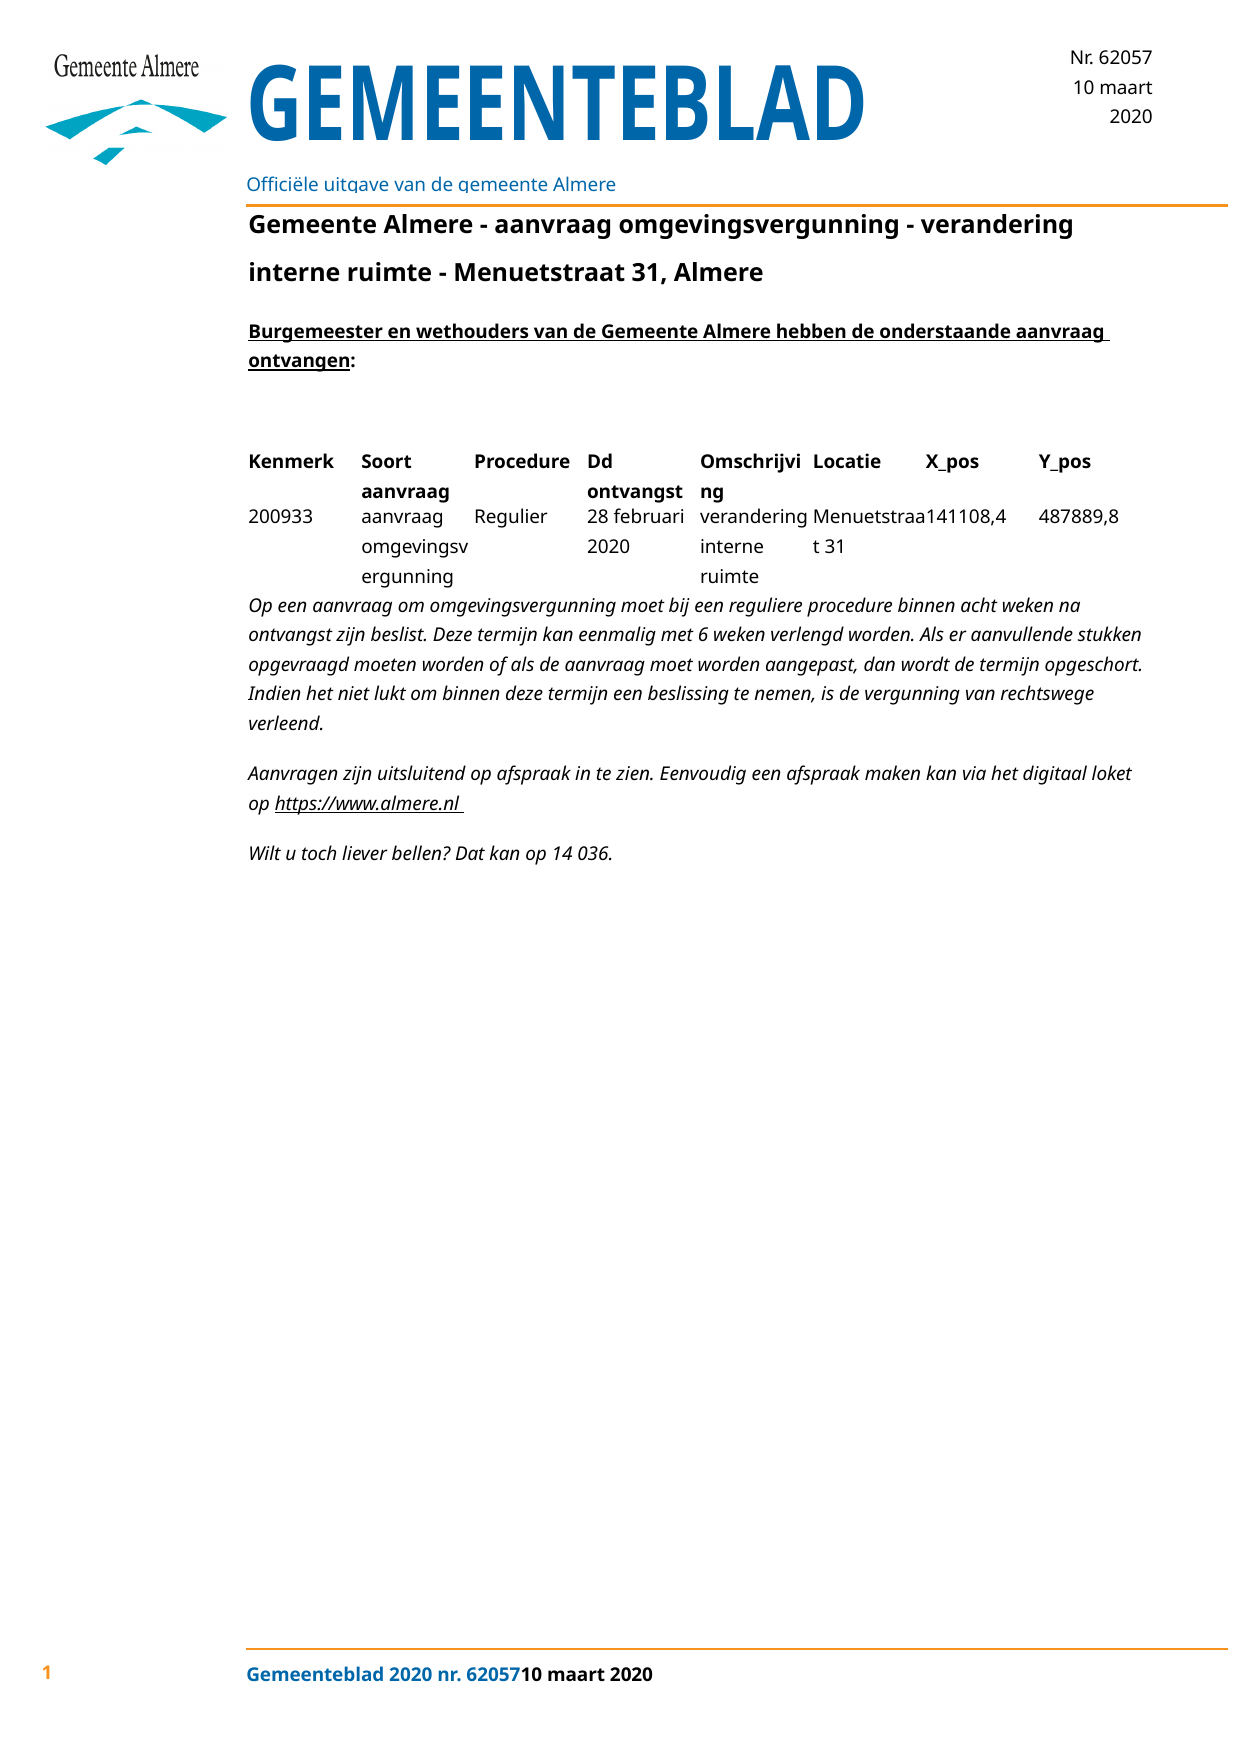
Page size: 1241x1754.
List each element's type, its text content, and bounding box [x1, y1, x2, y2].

table_cell 141108,4 [926, 504, 1038, 589]
table_header X_pos [926, 449, 1038, 504]
table_header Omschrijving [700, 449, 813, 504]
text Aanvragen zijn uitsluitend op afspraak in te zien. Eenvoudig een afspraak maken kan via het digitaal loket op https://www.almere.nl [248, 761, 1152, 816]
table_cell 487889,8 [1039, 504, 1152, 589]
text Burgemeester en wethouders van de Gemeente Almere hebben de onderstaande aanvraag ontvangen: [248, 318, 1152, 373]
table_header Kenmerk [248, 449, 361, 504]
table_header Y_pos [1039, 449, 1152, 504]
table_cell 28 februari 2020 [587, 504, 700, 589]
table_cell aanvraag omgevingsvergunning [361, 504, 474, 589]
table_cell 200933 [248, 504, 361, 589]
table_header Soort aanvraag [361, 449, 474, 504]
table_cell Menuetstraat 31 [813, 504, 926, 589]
table_header Procedure [474, 449, 587, 504]
table_cell verandering interne ruimte [700, 504, 813, 589]
table_header Dd ontvangst [587, 449, 700, 504]
table_header Locatie [813, 449, 926, 504]
text Op een aanvraag om omgevingsvergunning moet bij een reguliere procedure binnen acht weken na ontvangst zijn beslist. Deze termijn kan eenmalig met 6 weken verlengd worden. Als er aanvullende stukken opgevraagd moeten worden of als de aanvraag moet worden aangepast, dan wordt de termijn opgeschort. Indien het niet lukt om binnen deze termijn een beslissing te nemen, is de vergunning van rechtswege verleend. [248, 592, 1152, 736]
table_cell Regulier [474, 504, 587, 589]
picture [41, 47, 231, 172]
text Gemeente Almere - aanvraag omgevingsvergunning - verandering interne ruimte - Menuetstraat 31, Almere [248, 207, 1152, 288]
text Wilt u toch liever bellen? Dat kan op 14 036. [248, 841, 1152, 866]
